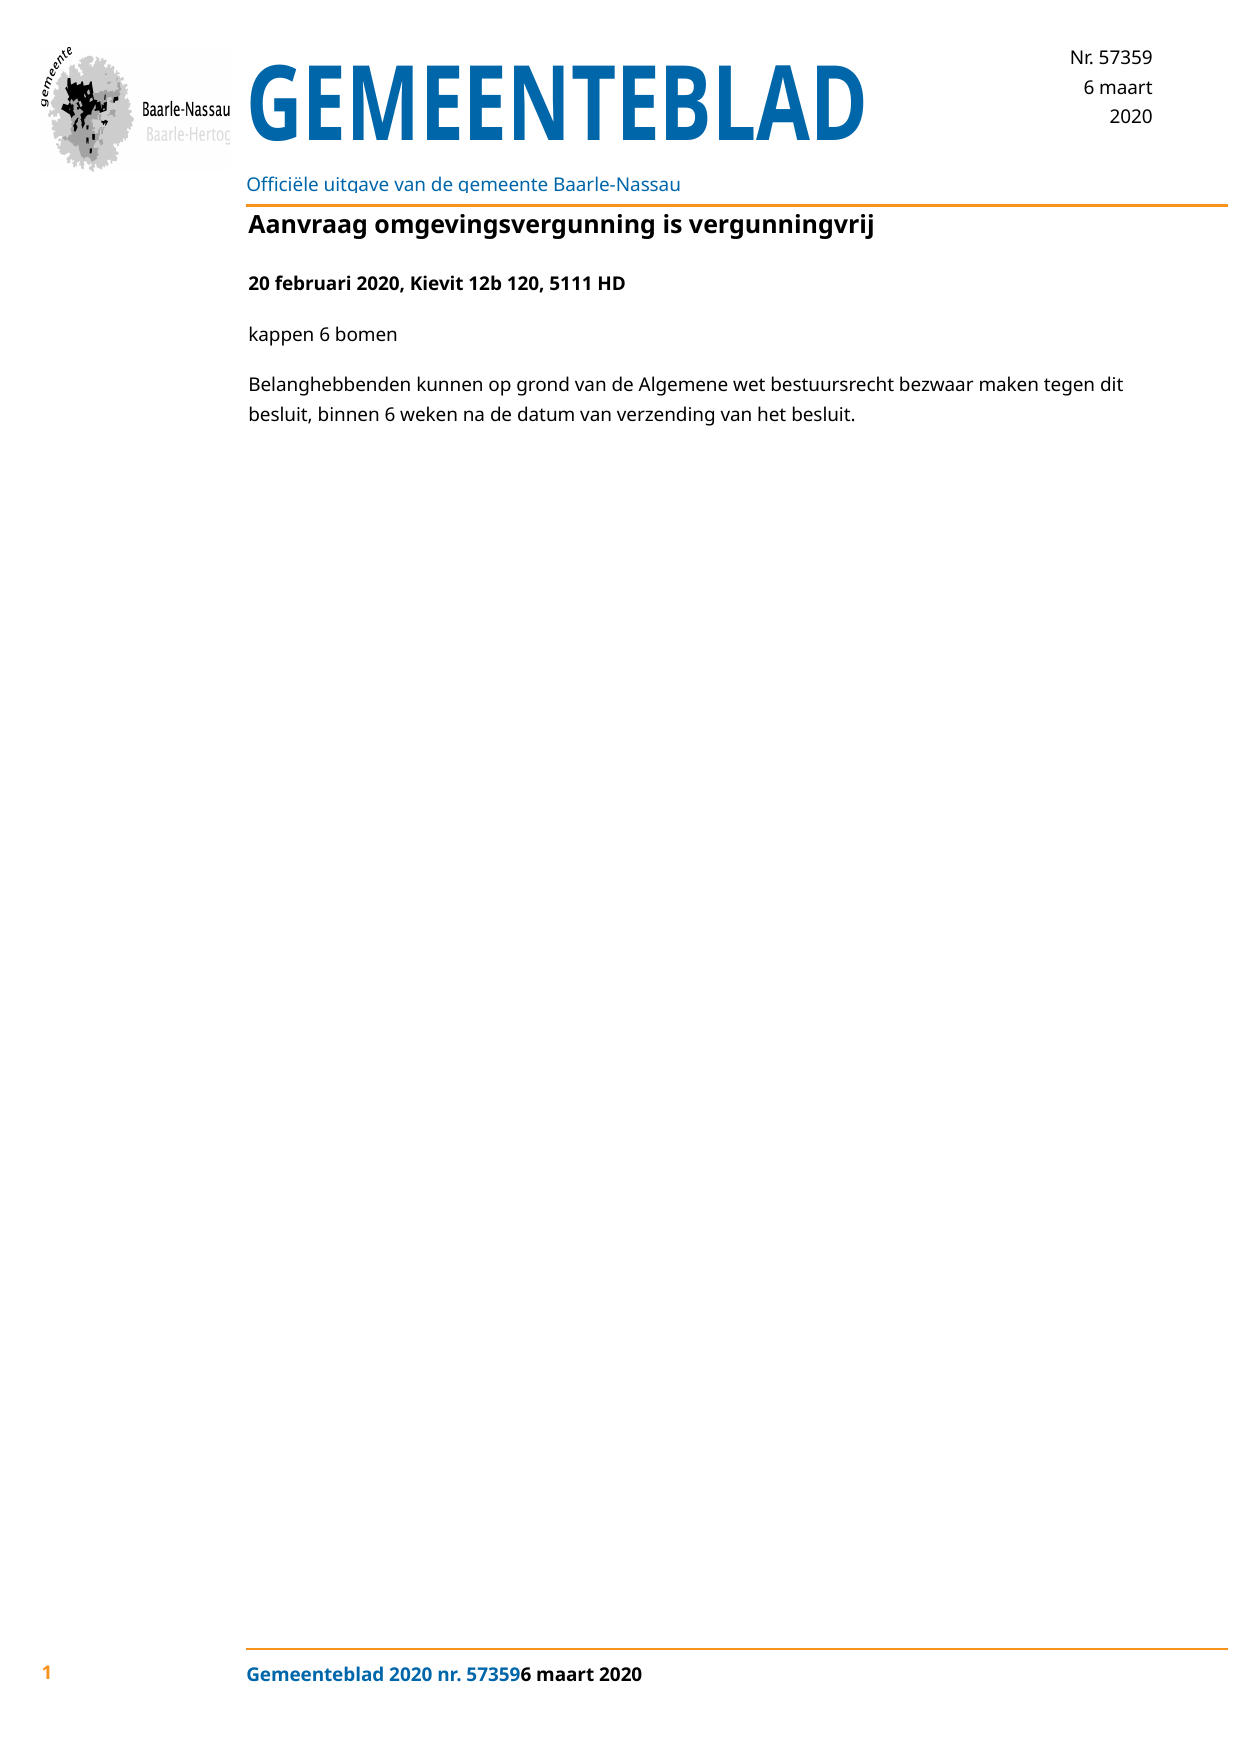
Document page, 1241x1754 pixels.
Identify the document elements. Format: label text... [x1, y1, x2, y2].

text 20 februari 2020, Kievit 12b 120, 5111 HD [248, 270, 1152, 296]
picture [41, 47, 231, 172]
text kappen 6 bomen [248, 321, 1152, 346]
text Belanghebbenden kunnen op grond van de Algemene wet bestuursrecht bezwaar maken tegen dit besluit, binnen 6 weken na de datum van verzending van het besluit. [248, 371, 1152, 426]
text Aanvraag omgevingsvergunning is vergunningvrij [248, 207, 1152, 241]
